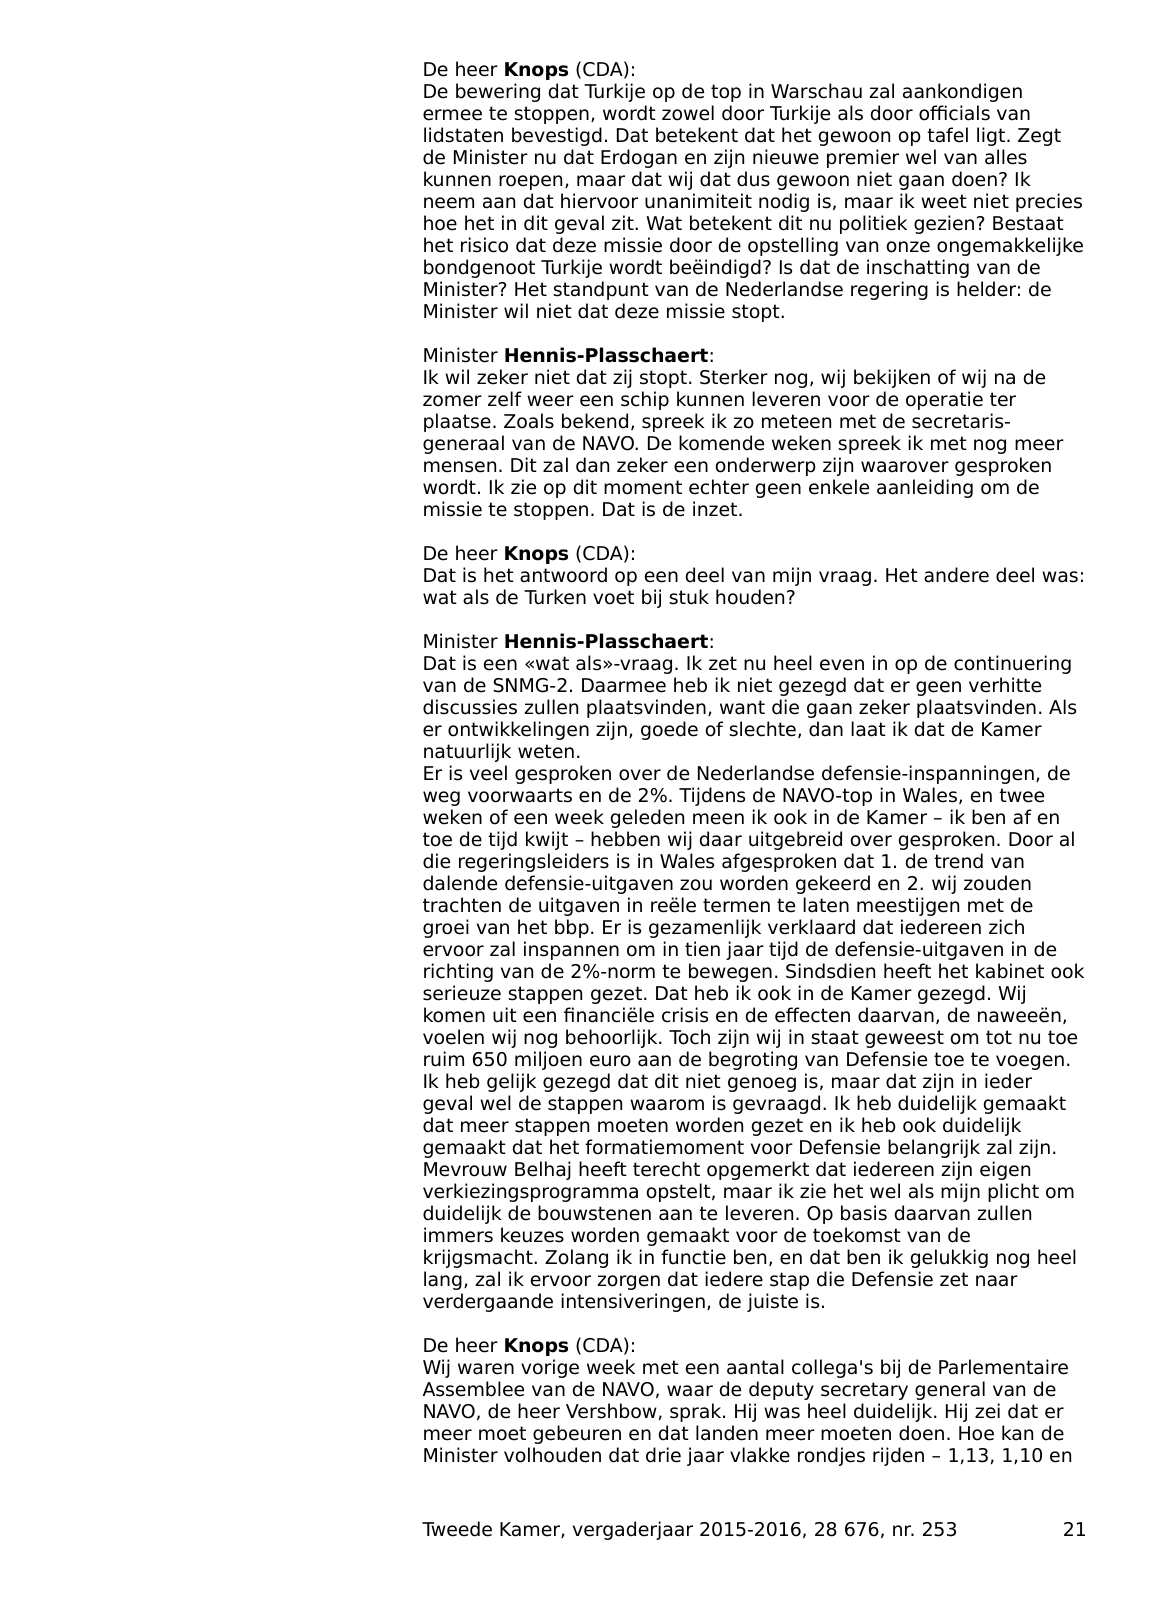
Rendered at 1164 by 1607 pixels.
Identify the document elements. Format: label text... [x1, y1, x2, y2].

text De heer Knops (CDA): [422, 1335, 1087, 1357]
text De heer Knops (CDA): [422, 543, 1087, 565]
text Minister Hennis-Plasschaert: [422, 631, 1087, 653]
text Dat is het antwoord op een deel van mijn vraag. Het andere deel was: wat als de Turken voet bij stuk houden? [422, 565, 1087, 609]
text De heer Knops (CDA): [422, 59, 1087, 81]
text Minister Hennis-Plasschaert: [422, 345, 1087, 367]
text Wij waren vorige week met een aantal collega's bij de Parlementaire Assemblee van de NAVO, waar de deputy secretary general van de NAVO, de heer Vershbow, sprak. Hij was heel duidelijk. Hij zei dat er meer moet gebeuren en dat landen meer moeten doen. Hoe kan de Minister volhouden dat drie jaar vlakke rondjes rijden – 1,13, 1,10 en [422, 1357, 1087, 1467]
text Dat is een «wat als»-vraag. Ik zet nu heel even in op de continuering van de SNMG-2. Daarmee heb ik niet gezegd dat er geen verhitte discussies zullen plaatsvinden, want die gaan zeker plaatsvinden. Als er ontwikkelingen zijn, goede of slechte, dan laat ik dat de Kamer natuurlijk weten. [422, 653, 1087, 763]
text Er is veel gesproken over de Nederlandse defensie-inspanningen, de weg voorwaarts en de 2%. Tijdens de NAVO-top in Wales, en twee weken of een week geleden meen ik ook in de Kamer – ik ben af en toe de tijd kwijt – hebben wij daar uitgebreid over gesproken. Door al die regeringsleiders is in Wales afgesproken dat 1. de trend van dalende defensie-uitgaven zou worden gekeerd en 2. wij zouden trachten de uitgaven in reële termen te laten meestijgen met de groei van het bbp. Er is gezamenlijk verklaard dat iedereen zich ervoor zal inspannen om in tien jaar tijd de defensie-uitgaven in de richting van de 2%-norm te bewegen. Sindsdien heeft het kabinet ook serieuze stappen gezet. Dat heb ik ook in de Kamer gezegd. Wij komen uit een financiële crisis en de effecten daarvan, de naweeën, voelen wij nog behoorlijk. Toch zijn wij in staat geweest om tot nu toe ruim 650 miljoen euro aan de begroting van Defensie toe te voegen. Ik heb gelijk gezegd dat dit niet genoeg is, maar dat zijn in ieder geval wel de stappen waarom is gevraagd. Ik heb duidelijk gemaakt dat meer stappen moeten worden gezet en ik heb ook duidelijk gemaakt dat het formatiemoment voor Defensie belangrijk zal zijn. Mevrouw Belhaj heeft terecht opgemerkt dat iedereen zijn eigen verkiezingsprogramma opstelt, maar ik zie het wel als mijn plicht om duidelijk de bouwstenen aan te leveren. Op basis daarvan zullen immers keuzes worden gemaakt voor de toekomst van de krijgsmacht. Zolang ik in functie ben, en dat ben ik gelukkig nog heel lang, zal ik ervoor zorgen dat iedere stap die Defensie zet naar verdergaande intensiveringen, de juiste is. [422, 763, 1087, 1312]
text Ik wil zeker niet dat zij stopt. Sterker nog, wij bekijken of wij na de zomer zelf weer een schip kunnen leveren voor de operatie ter plaatse. Zoals bekend, spreek ik zo meteen met de secretaris-generaal van de NAVO. De komende weken spreek ik met nog meer mensen. Dit zal dan zeker een onderwerp zijn waarover gesproken wordt. Ik zie op dit moment echter geen enkele aanleiding om de missie te stoppen. Dat is de inzet. [422, 367, 1087, 521]
text De bewering dat Turkije op de top in Warschau zal aankondigen ermee te stoppen, wordt zowel door Turkije als door officials van lidstaten bevestigd. Dat betekent dat het gewoon op tafel ligt. Zegt de Minister nu dat Erdogan en zijn nieuwe premier wel van alles kunnen roepen, maar dat wij dat dus gewoon niet gaan doen? Ik neem aan dat hiervoor unanimiteit nodig is, maar ik weet niet precies hoe het in dit geval zit. Wat betekent dit nu politiek gezien? Bestaat het risico dat deze missie door de opstelling van onze ongemakkelijke bondgenoot Turkije wordt beëindigd? Is dat de inschatting van de Minister? Het standpunt van de Nederlandse regering is helder: de Minister wil niet dat deze missie stopt. [422, 81, 1087, 323]
